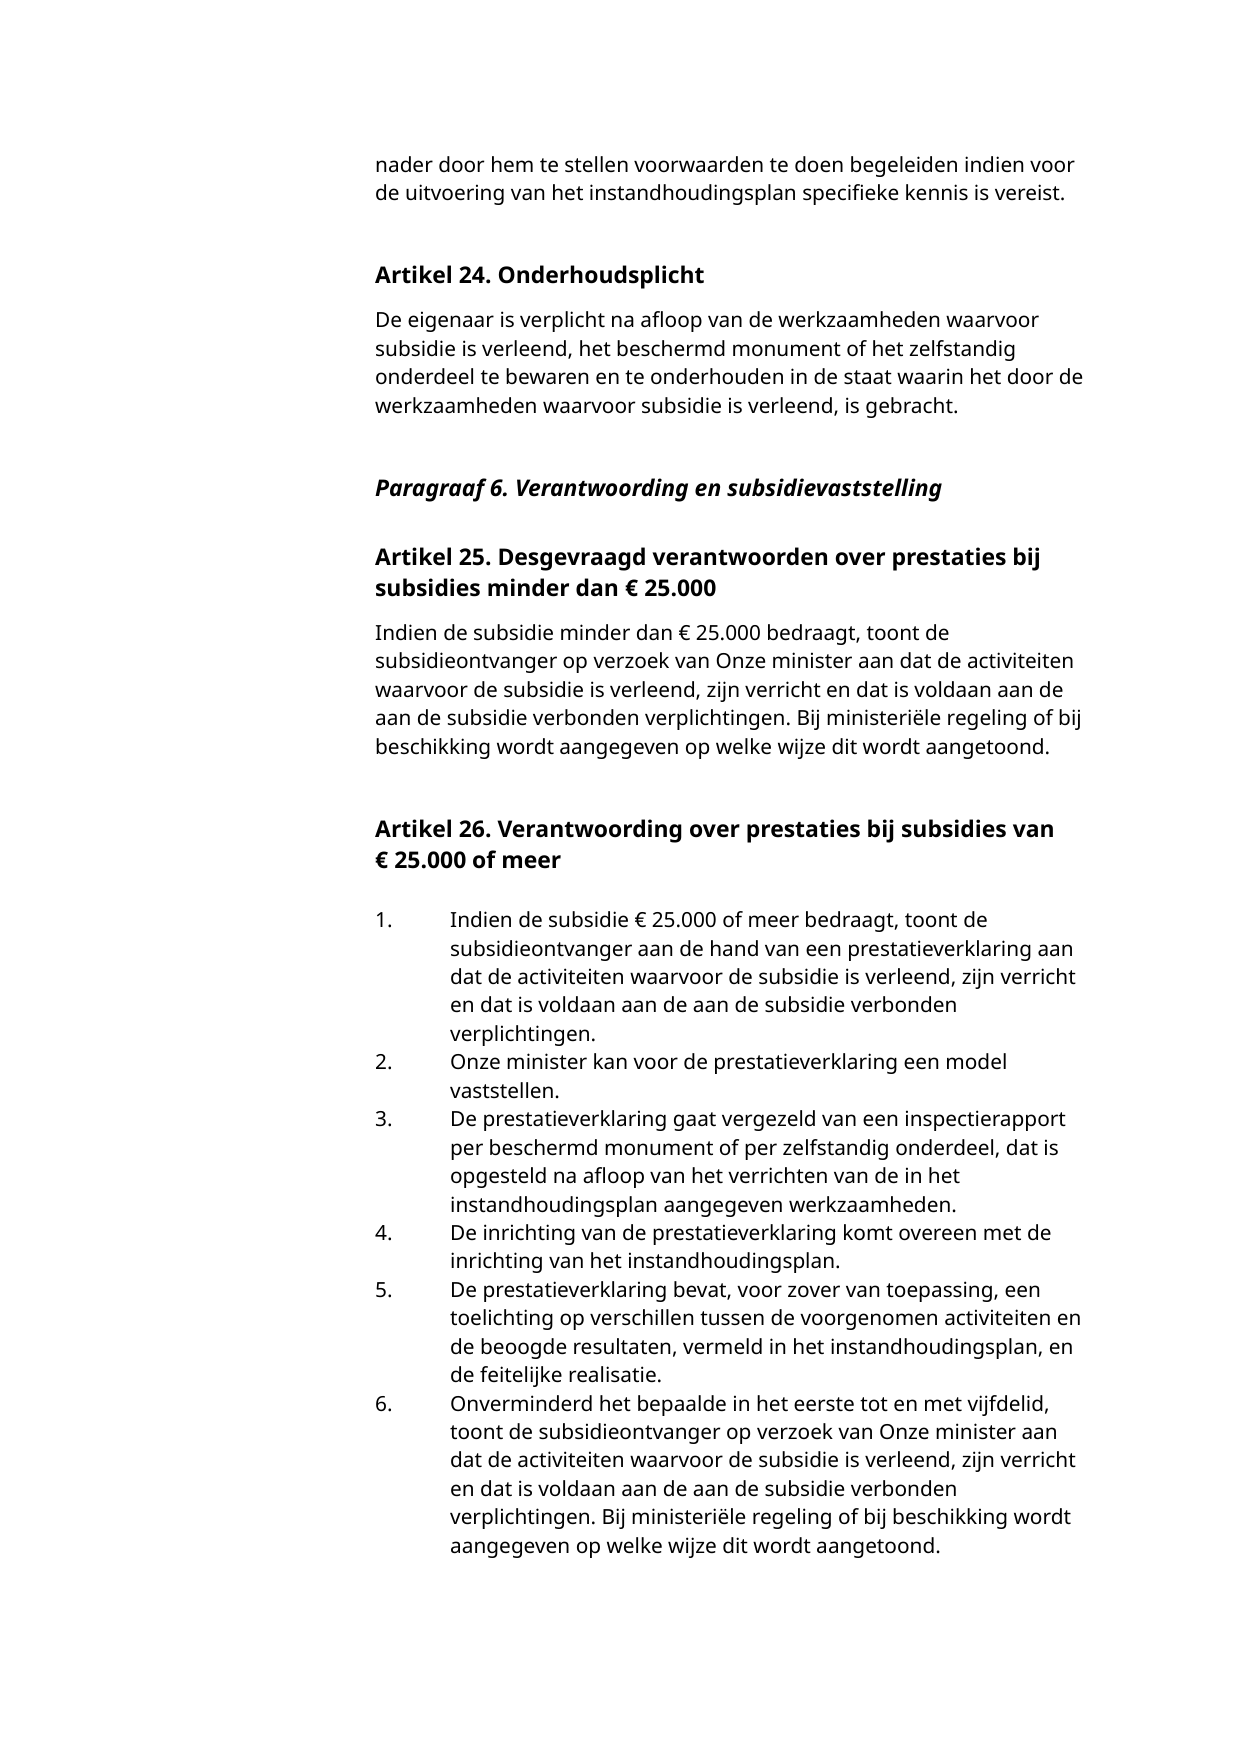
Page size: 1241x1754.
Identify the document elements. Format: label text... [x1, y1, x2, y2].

list Onze minister kan voor de prestatieverklaring een model vaststellen. [375, 1047, 1090, 1104]
list De prestatieverklaring gaat vergezeld van een inspectierapport per beschermd monument of per zelfstandig onderdeel, dat is opgesteld na afloop van het verrichten van de in het instandhoudingsplan aangegeven werkzaamheden. [375, 1104, 1090, 1218]
subtitle Artikel 26. Verantwoording over prestaties bij subsidies van € 25.000 of meer [375, 813, 1090, 875]
text nader door hem te stellen voorwaarden te doen begeleiden indien voor de uitvoering van het instandhoudingsplan specifieke kennis is vereist. [375, 150, 1090, 207]
subtitle Artikel 25. Desgevraagd verantwoorden over prestaties bij subsidies minder dan € 25.000 [375, 541, 1090, 603]
text De eigenaar is verplicht na afloop van de werkzaamheden waarvoor subsidie is verleend, het beschermd monument of het zelfstandig onderdeel te bewaren en te onderhouden in de staat waarin het door de werkzaamheden waarvoor subsidie is verleend, is gebracht. [375, 306, 1090, 419]
list De inrichting van de prestatieverklaring komt overeen met de inrichting van het instandhoudingsplan. [375, 1218, 1090, 1275]
list Onverminderd het bepaalde in het eerste tot en met vijfdelid, toont de subsidieontvanger op verzoek van Onze minister aan dat de activiteiten waarvoor de subsidie is verleend, zijn verricht en dat is voldaan aan de aan de subsidie verbonden verplichtingen. Bij ministeriële regeling of bij beschikking wordt aangegeven op welke wijze dit wordt aangetoond. [375, 1389, 1090, 1559]
subtitle Paragraaf 6. Verantwoording en subsidievaststelling [375, 472, 1090, 503]
list Indien de subsidie € 25.000 of meer bedraagt, toont de subsidieontvanger aan de hand van een prestatieverklaring aan dat de activiteiten waarvoor de subsidie is verleend, zijn verricht en dat is voldaan aan de aan de subsidie verbonden verplichtingen. [375, 905, 1090, 1047]
list De prestatieverklaring bevat, voor zover van toepassing, een toelichting op verschillen tussen de voorgenomen activiteiten en de beoogde resultaten, vermeld in het instandhoudingsplan, en de feitelijke realisatie. [375, 1275, 1090, 1389]
subtitle Artikel 24. Onderhoudsplicht [375, 259, 1090, 291]
text Indien de subsidie minder dan € 25.000 bedraagt, toont de subsidieontvanger op verzoek van Onze minister aan dat de activiteiten waarvoor de subsidie is verleend, zijn verricht en dat is voldaan aan de aan de subsidie verbonden verplichtingen. Bij ministeriële regeling of bij beschikking wordt aangegeven op welke wijze dit wordt aangetoond. [375, 618, 1090, 760]
